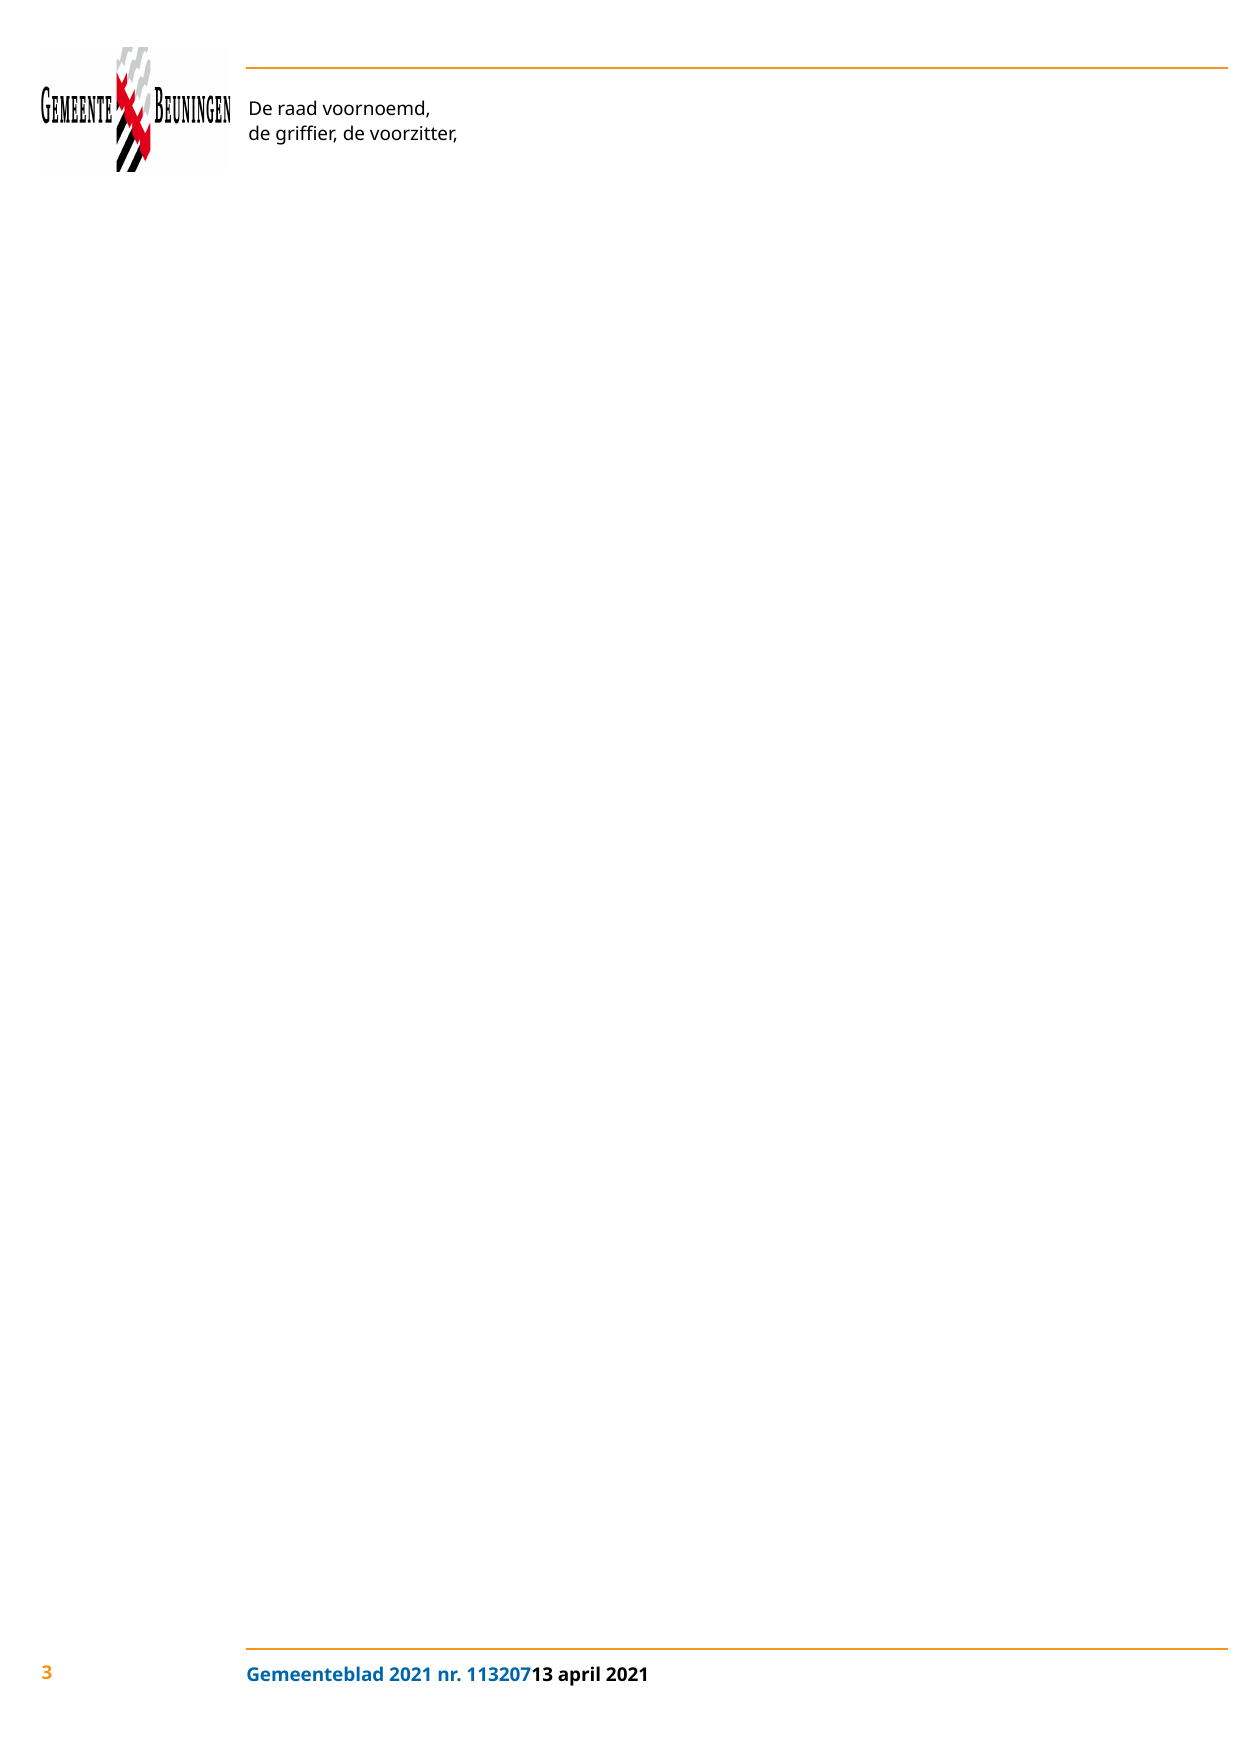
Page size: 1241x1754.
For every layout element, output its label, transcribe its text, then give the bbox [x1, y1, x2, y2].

picture [41, 47, 231, 172]
text de griffier, de voorzitter, [248, 121, 1152, 146]
text De raad voornoemd, [248, 95, 1152, 121]
